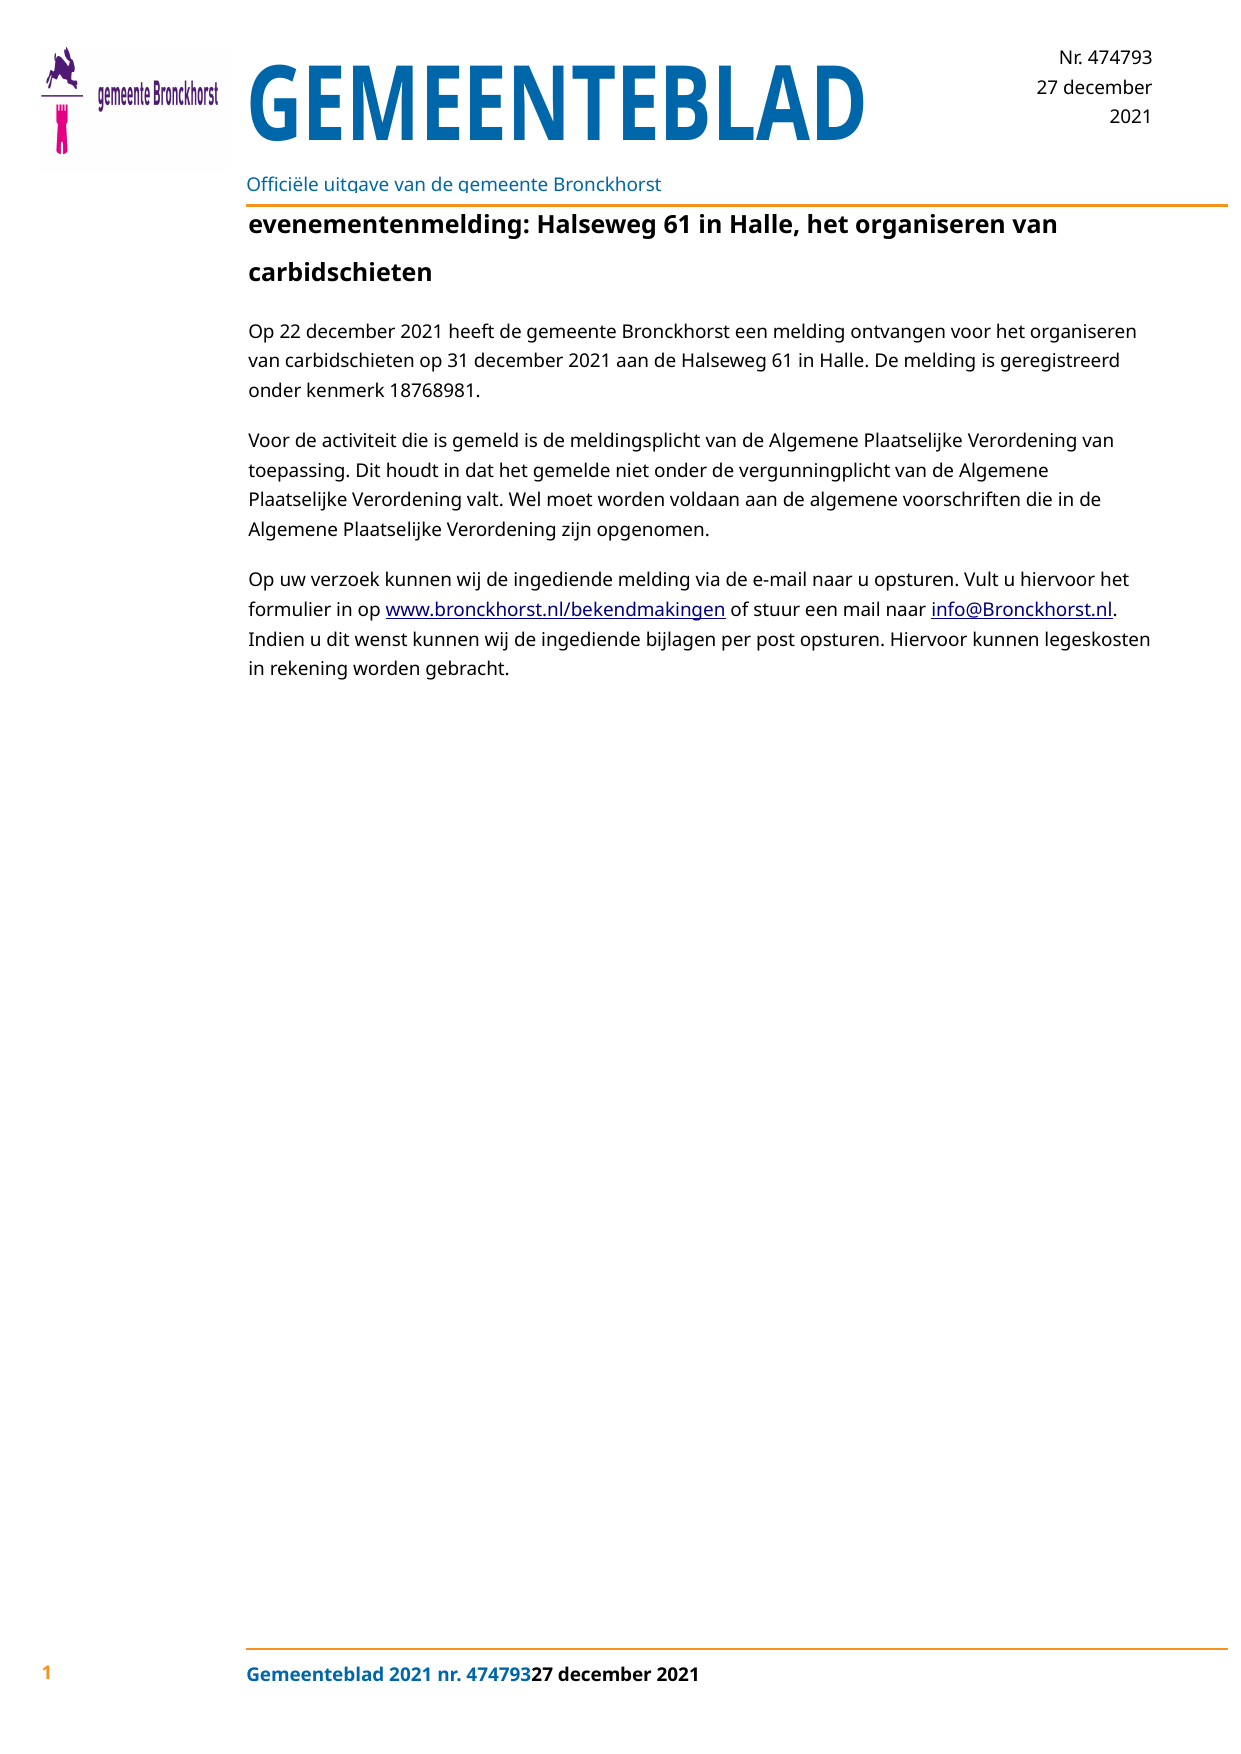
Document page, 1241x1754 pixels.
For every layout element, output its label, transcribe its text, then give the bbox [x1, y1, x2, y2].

text evenementenmelding: Halseweg 61 in Halle, het organiseren van carbidschieten [248, 207, 1152, 288]
text Op 22 december 2021 heeft de gemeente Bronckhorst een melding ontvangen voor het organiseren van carbidschieten op 31 december 2021 aan de Halseweg 61 in Halle. De melding is geregistreerd onder kenmerk 18768981. [248, 318, 1152, 403]
text Op uw verzoek kunnen wij de ingediende melding via de e-mail naar u opsturen. Vult u hiervoor het formulier in op www.bronckhorst.nl/bekendmakingen of stuur een mail naar info@Bronckhorst.nl. Indien u dit wenst kunnen wij de ingediende bijlagen per post opsturen. Hiervoor kunnen legeskosten in rekening worden gebracht. [248, 567, 1152, 681]
text Voor de activiteit die is gemeld is de meldingsplicht van de Algemene Plaatselijke Verordening van toepassing. Dit houdt in dat het gemelde niet onder de vergunningplicht van de Algemene Plaatselijke Verordening valt. Wel moet worden voldaan aan de algemene voorschriften die in de Algemene Plaatselijke Verordening zijn opgenomen. [248, 427, 1152, 542]
picture [41, 47, 231, 172]
